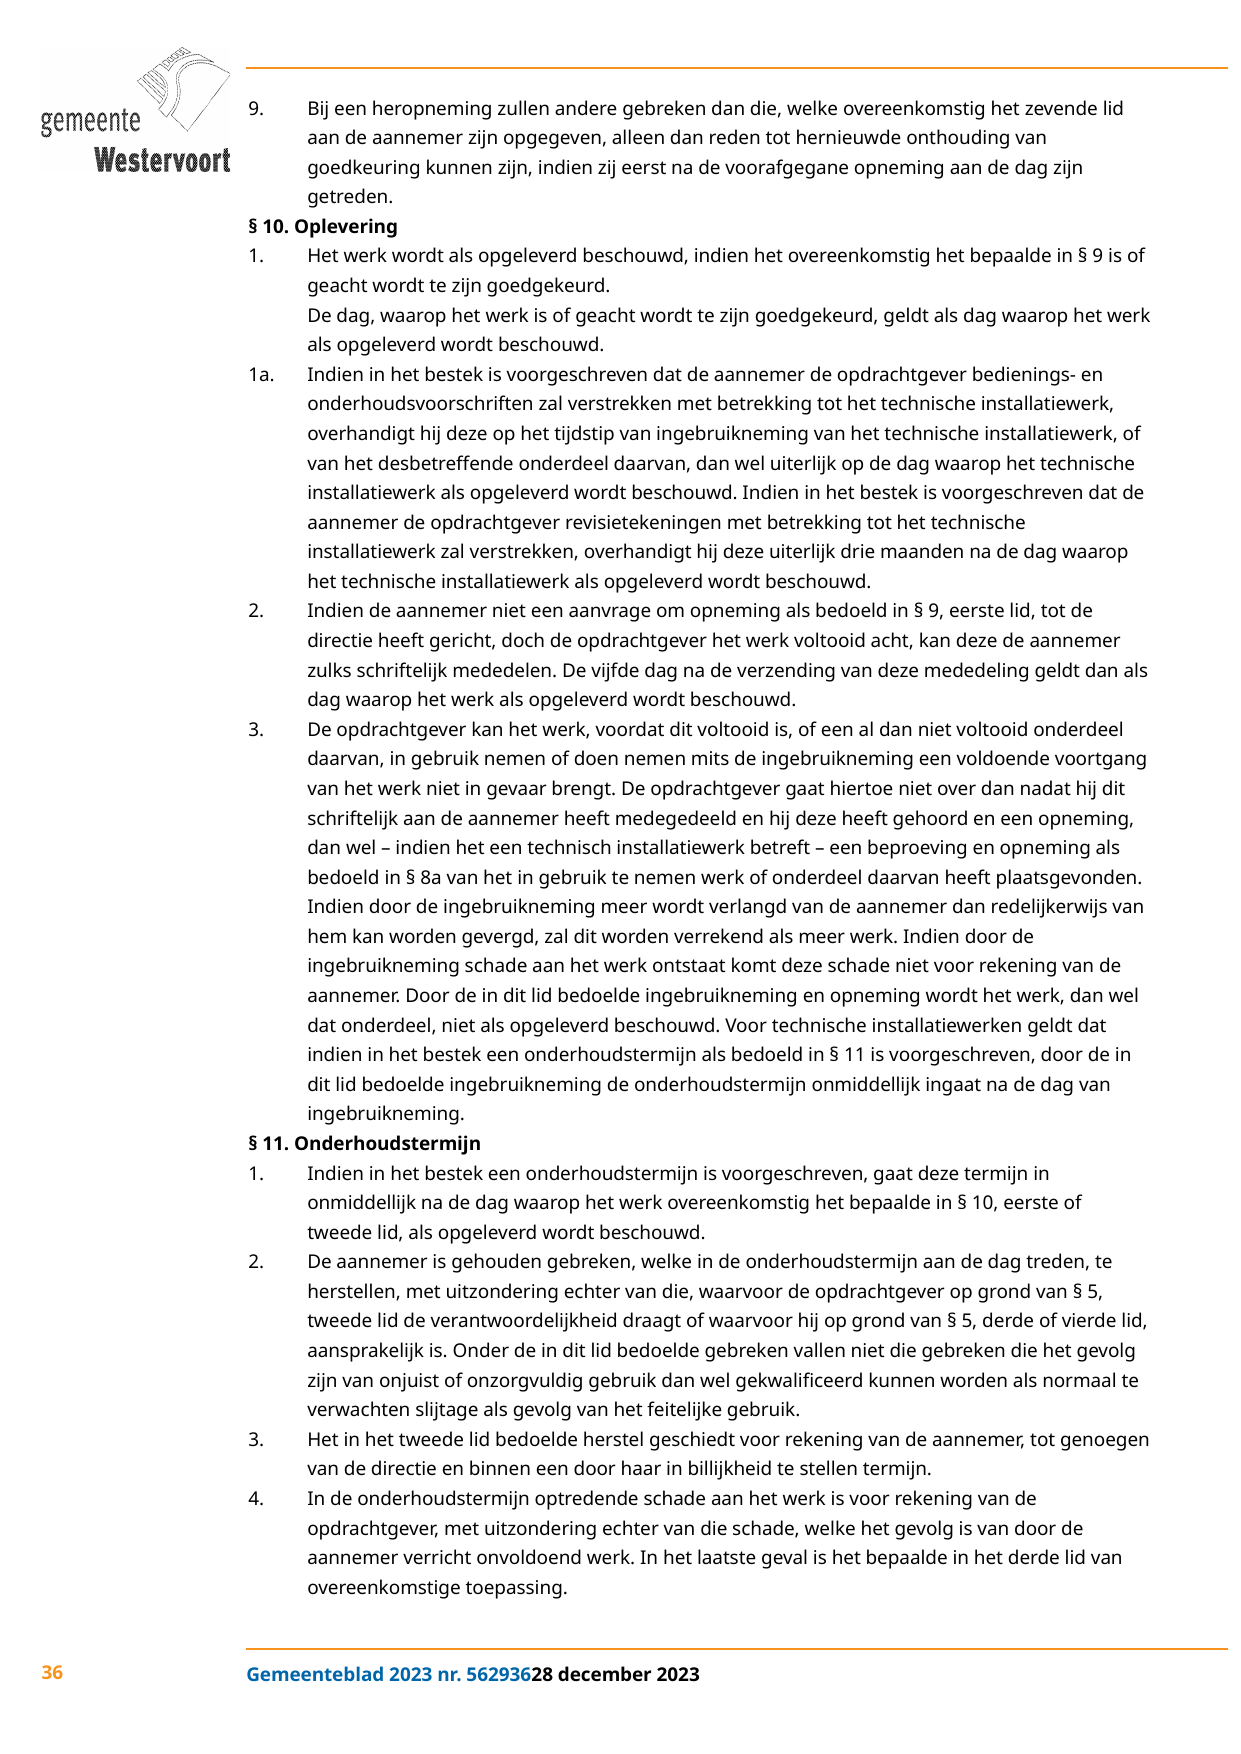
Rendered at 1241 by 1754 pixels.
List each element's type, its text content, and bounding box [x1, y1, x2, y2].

list In de onderhoudstermijn optredende schade aan het werk is voor rekening van de opdrachtgever, met uitzondering echter van die schade, welke het gevolg is van door de aannemer verricht onvoldoend werk. In het laatste geval is het bepaalde in het derde lid van overeenkomstige toepassing. [248, 1485, 1152, 1600]
list Indien in het bestek is voorgeschreven dat de aannemer de opdrachtgever bedienings- en onderhoudsvoorschriften zal verstrekken met betrekking tot het technische installatiewerk, overhandigt hij deze op het tijdstip van ingebruikneming van het technische installatiewerk, of van het desbetreffende onderdeel daarvan, dan wel uiterlijk op de dag waarop het technische installatiewerk als opgeleverd wordt beschouwd. Indien in het bestek is voorgeschreven dat de aannemer de opdrachtgever revisietekeningen met betrekking tot het technische installatiewerk zal verstrekken, overhandigt hij deze uiterlijk drie maanden na de dag waarop het technische installatiewerk als opgeleverd wordt beschouwd. [248, 361, 1152, 594]
list Indien de aannemer niet een aanvrage om opneming als bedoeld in § 9, eerste lid, tot de directie heeft gericht, doch de opdrachtgever het werk voltooid acht, kan deze de aannemer zulks schriftelijk mededelen. De vijfde dag na de verzending van deze mededeling geldt dan als dag waarop het werk als opgeleverd wordt beschouwd. [248, 598, 1152, 712]
list De opdrachtgever kan het werk, voordat dit voltooid is, of een al dan niet voltooid onderdeel daarvan, in gebruik nemen of doen nemen mits de ingebruikneming een voldoende voortgang van het werk niet in gevaar brengt. De opdrachtgever gaat hiertoe niet over dan nadat hij dit schriftelijk aan de aannemer heeft medegedeeld en hij deze heeft gehoord en een opneming, dan wel – indien het een technisch installatiewerk betreft – een beproeving en opneming als bedoeld in § 8a van het in gebruik te nemen werk of onderdeel daarvan heeft plaatsgevonden. Indien door de ingebruikneming meer wordt verlangd van de aannemer dan redelijkerwijs van hem kan worden gevergd, zal dit worden verrekend als meer werk. Indien door de ingebruikneming schade aan het werk ontstaat komt deze schade niet voor rekening van de aannemer. Door de in dit lid bedoelde ingebruikneming en opneming wordt het werk, dan wel dat onderdeel, niet als opgeleverd beschouwd. Voor technische installatiewerken geldt dat indien in het bestek een onderhoudstermijn als bedoeld in § 11 is voorgeschreven, door de in dit lid bedoelde ingebruikneming de onderhoudstermijn onmiddellijk ingaat na de dag van ingebruikneming. [248, 716, 1152, 1126]
list Het werk wordt als opgeleverd beschouwd, indien het overeenkomstig het bepaalde in § 9 is of geacht wordt te zijn goedgekeurd. [248, 243, 1152, 298]
list Indien in het bestek een onderhoudstermijn is voorgeschreven, gaat deze termijn in onmiddellijk na de dag waarop het werk overeenkomstig het bepaalde in § 10, eerste of tweede lid, als opgeleverd wordt beschouwd. [248, 1160, 1152, 1245]
text § 11. Onderhoudstermijn [248, 1130, 1152, 1156]
picture [41, 47, 231, 172]
list Bij een heropneming zullen andere gebreken dan die, welke overeenkomstig het zevende lid aan de aannemer zijn opgegeven, alleen dan reden tot hernieuwde onthouding van goedkeuring kunnen zijn, indien zij eerst na de voorafgegane opneming aan de dag zijn getreden. [248, 95, 1152, 209]
list De aannemer is gehouden gebreken, welke in de onderhoudstermijn aan de dag treden, te herstellen, met uitzondering echter van die, waarvoor de opdrachtgever op grond van § 5, tweede lid de verantwoordelijkheid draagt of waarvoor hij op grond van § 5, derde of vierde lid, aansprakelijk is. Onder de in dit lid bedoelde gebreken vallen niet die gebreken die het gevolg zijn van onjuist of onzorgvuldig gebruik dan wel gekwalificeerd kunnen worden als normaal te verwachten slijtage als gevolg van het feitelijke gebruik. [248, 1248, 1152, 1422]
list De dag, waarop het werk is of geacht wordt te zijn goedgekeurd, geldt als dag waarop het werk als opgeleverd wordt beschouwd. [248, 302, 1152, 357]
text § 10. Oplevering [248, 213, 1152, 239]
list Het in het tweede lid bedoelde herstel geschiedt voor rekening van de aannemer, tot genoegen van de directie en binnen een door haar in billijkheid te stellen termijn. [248, 1426, 1152, 1481]
